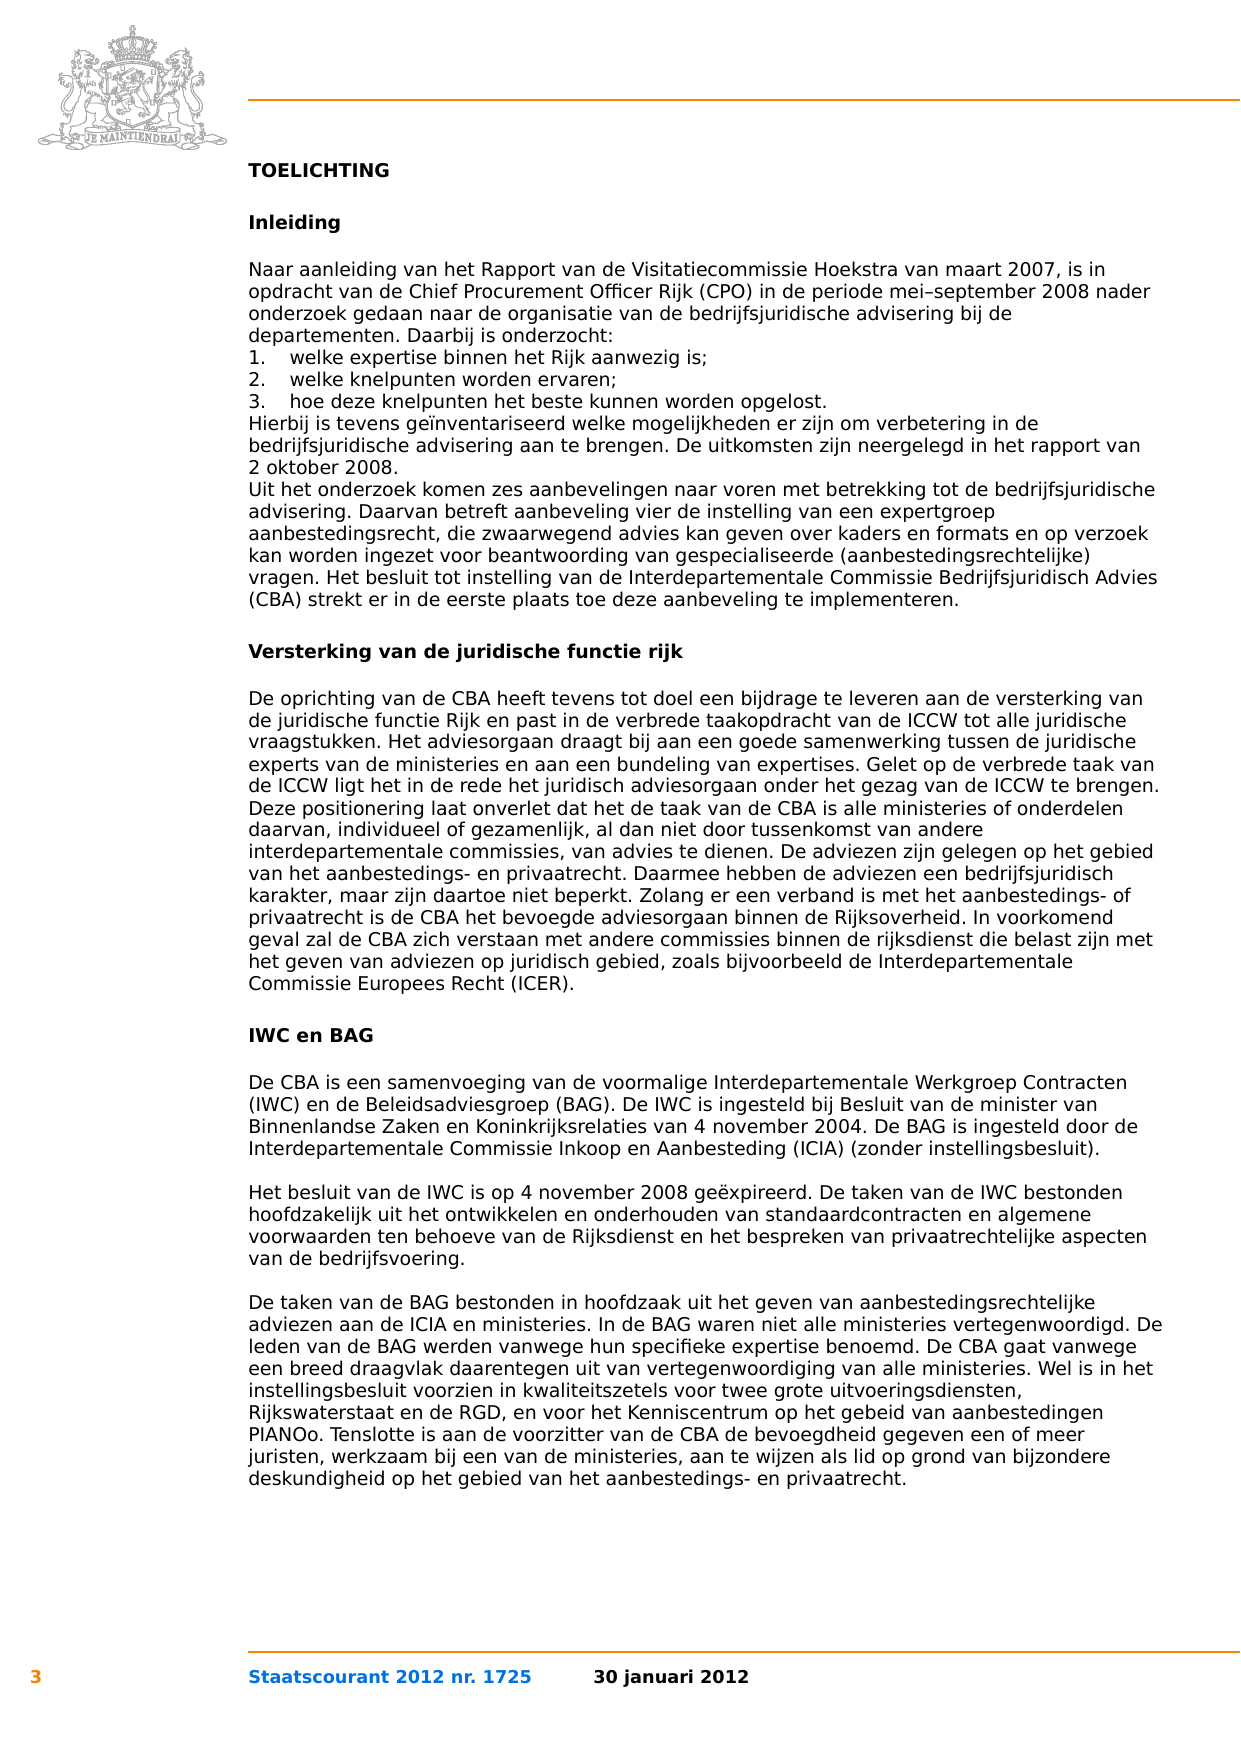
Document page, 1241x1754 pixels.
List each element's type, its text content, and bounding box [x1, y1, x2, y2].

subtitle TOELICHTING [248, 160, 1163, 182]
subtitle IWC en BAG [248, 1025, 1163, 1047]
text Uit het onderzoek komen zes aanbevelingen naar voren met betrekking tot de bedrijfsjuridische advisering. Daarvan betreft aanbeveling vier de instelling van een expertgroep aanbestedingsrecht, die zwaarwegend advies kan geven over kaders en formats en op verzoek kan worden ingezet voor beantwoording van gespecialiseerde (aanbestedingsrechtelijke) vragen. Het besluit tot instelling van de Interdepartementale Commissie Bedrijfsjuridisch Advies (CBA) strekt er in de eerste plaats toe deze aanbeveling te implementeren. [248, 479, 1163, 611]
subtitle Versterking van de juridische functie rijk [248, 641, 1163, 662]
text Naar aanleiding van het Rapport van de Visitatiecommissie Hoekstra van maart 2007, is in opdracht van de Chief Procurement Officer Rijk (CPO) in de periode mei–september 2008 nader onderzoek gedaan naar de organisatie van de bedrijfsjuridische advisering bij de departementen. Daarbij is onderzocht: [248, 259, 1163, 347]
text De CBA is een samenvoeging van de voormalige Interdepartementale Werkgroep Contracten (IWC) en de Beleidsadviesgroep (BAG). De IWC is ingesteld bij Besluit van de minister van Binnenlandse Zaken en Koninkrijksrelaties van 4 november 2004. De BAG is ingesteld door de Interdepartementale Commissie Inkoop en Aanbesteding (ICIA) (zonder instellingsbesluit). [248, 1072, 1163, 1160]
text 2. welke knelpunten worden ervaren; [248, 369, 1163, 391]
text De oprichting van de CBA heeft tevens tot doel een bijdrage te leveren aan de versterking van de juridische functie Rijk en past in de verbrede taakopdracht van de ICCW tot alle juridische vraagstukken. Het adviesorgaan draagt bij aan een goede samenwerking tussen de juridische experts van de ministeries en aan een bundeling van expertises. Gelet op de verbrede taak van de ICCW ligt het in de rede het juridisch adviesorgaan onder het gezag van de ICCW te brengen. Deze positionering laat onverlet dat het de taak van de CBA is alle ministeries of onderdelen daarvan, individueel of gezamenlijk, al dan niet door tussenkomst van andere interdepartementale commissies, van advies te dienen. De adviezen zijn gelegen op het gebied van het aanbestedings- en privaatrecht. Daarmee hebben de adviezen een bedrijfsjuridisch karakter, maar zijn daartoe niet beperkt. Zolang er een verband is met het aanbestedings- of privaatrecht is de CBA het bevoegde adviesorgaan binnen de Rijksoverheid. In voorkomend geval zal de CBA zich verstaan met andere commissies binnen de rijksdienst die belast zijn met het geven van adviezen op juridisch gebied, zoals bijvoorbeeld de Interdepartementale Commissie Europees Recht (ICER). [248, 687, 1163, 995]
text De taken van de BAG bestonden in hoofdzaak uit het geven van aanbestedingsrechtelijke adviezen aan de ICIA en ministeries. In de BAG waren niet alle ministeries vertegenwoordigd. De leden van de BAG werden vanwege hun specifieke expertise benoemd. De CBA gaat vanwege een breed draagvlak daarentegen uit van vertegenwoordiging van alle ministeries. Wel is in het instellingsbesluit voorzien in kwaliteitszetels voor twee grote uitvoeringsdiensten, Rijkswaterstaat en de RGD, en voor het Kenniscentrum op het gebeid van aanbestedingen PIANOo. Tenslotte is aan de voorzitter van de CBA de bevoegdheid gegeven een of meer juristen, werkzaam bij een van de ministeries, aan te wijzen als lid op grond van bijzondere deskundigheid op het gebied van het aanbestedings- en privaatrecht. [248, 1292, 1163, 1489]
subtitle Inleiding [248, 212, 1163, 234]
text 1. welke expertise binnen het Rijk aanwezig is; [248, 347, 1163, 369]
text Het besluit van de IWC is op 4 november 2008 geëxpireerd. De taken van de IWC bestonden hoofdzakelijk uit het ontwikkelen en onderhouden van standaardcontracten en algemene voorwaarden ten behoeve van de Rijksdienst en het bespreken van privaatrechtelijke aspecten van de bedrijfsvoering. [248, 1182, 1163, 1270]
picture [38, 25, 227, 150]
text 3. hoe deze knelpunten het beste kunnen worden opgelost. [248, 391, 1163, 413]
text Hierbij is tevens geïnventariseerd welke mogelijkheden er zijn om verbetering in de bedrijfsjuridische advisering aan te brengen. De uitkomsten zijn neergelegd in het rapport van 2 oktober 2008. [248, 413, 1163, 479]
